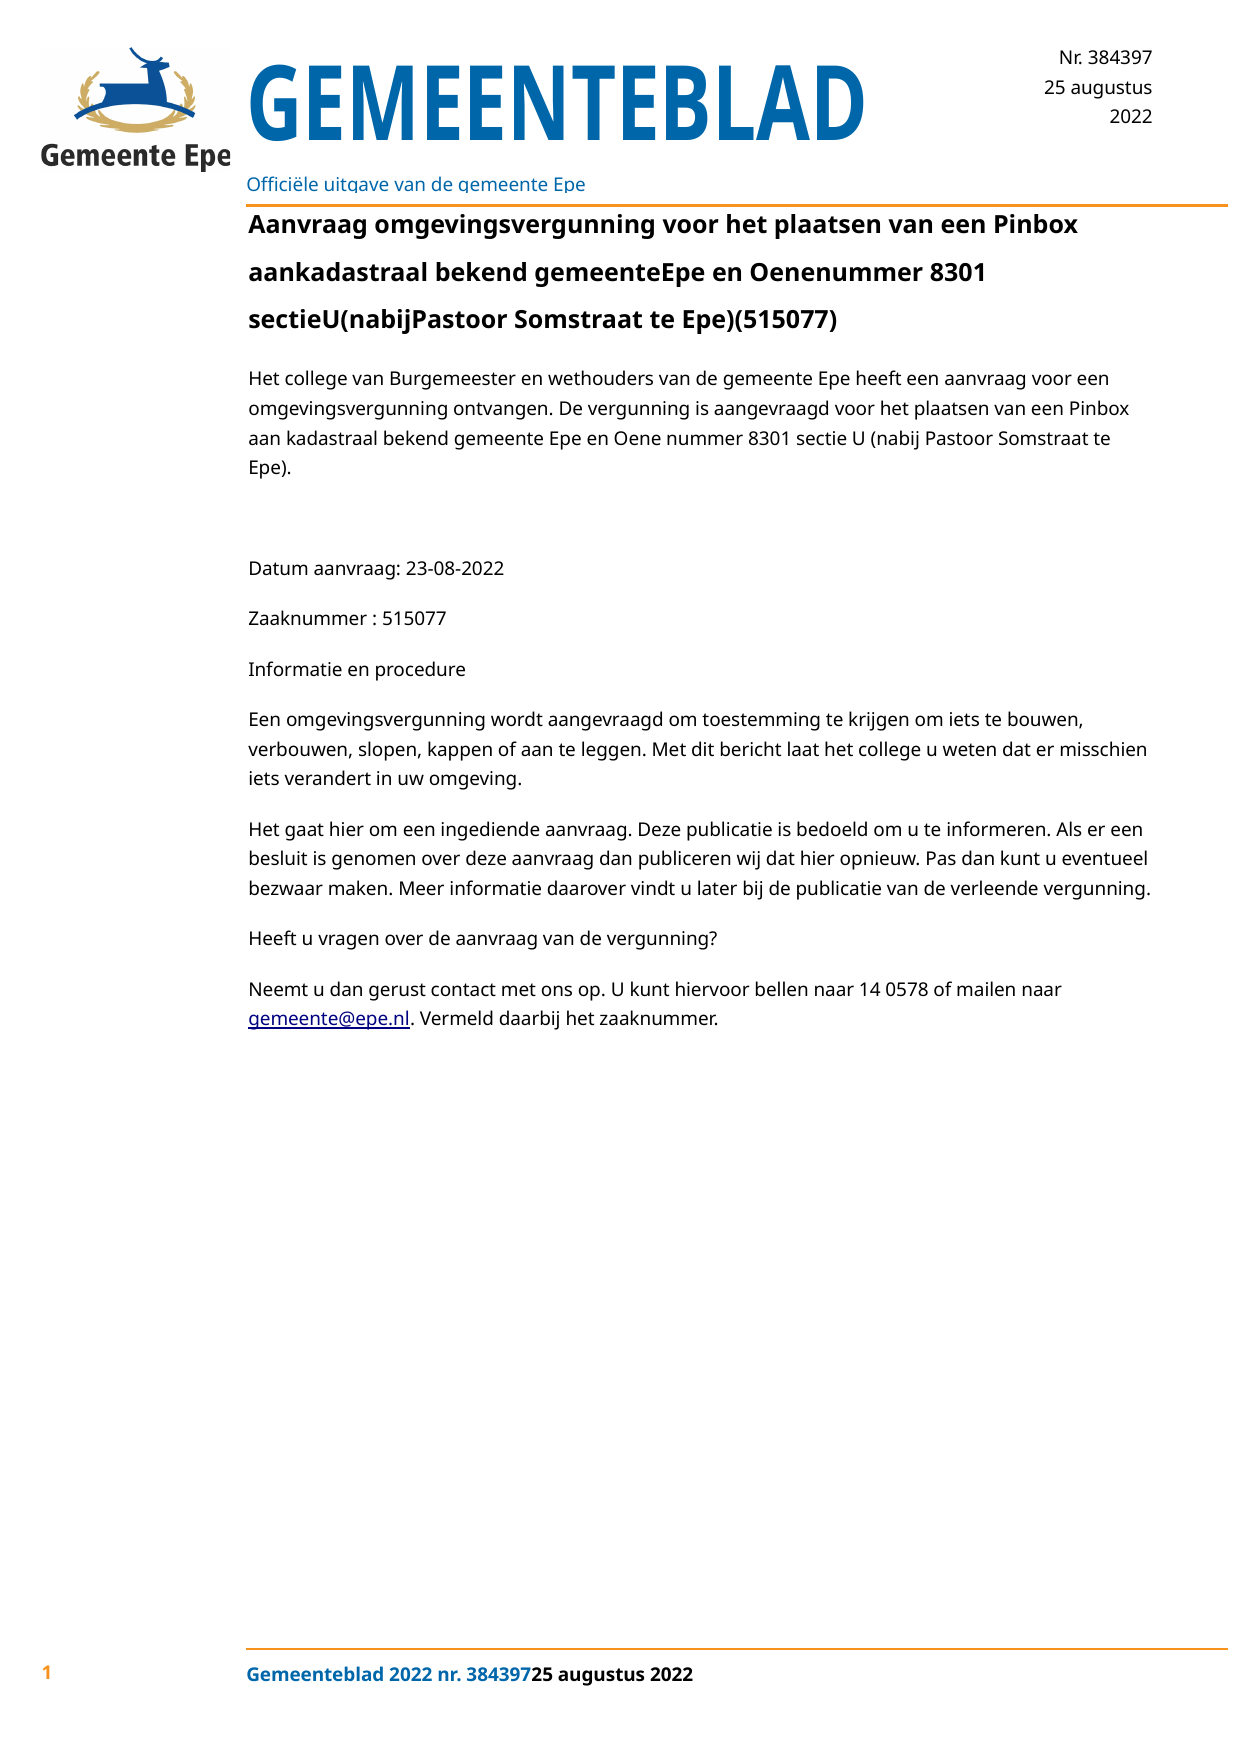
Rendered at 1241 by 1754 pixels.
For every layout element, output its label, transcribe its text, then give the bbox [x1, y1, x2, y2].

text Informatie en procedure [248, 656, 1152, 682]
picture [41, 47, 231, 172]
text Het college van Burgemeester en wethouders van de gemeente Epe heeft een aanvraag voor een omgevingsvergunning ontvangen. De vergunning is aangevraagd voor het plaatsen van een Pinbox aan kadastraal bekend gemeente Epe en Oene nummer 8301 sectie U (nabij Pastoor Somstraat te Epe). [248, 366, 1152, 480]
text Neemt u dan gerust contact met ons op. U kunt hiervoor bellen naar 14 0578 of mailen naar gemeente@epe.nl. Vermeld daarbij het zaaknummer. [248, 976, 1152, 1031]
text Een omgevingsvergunning wordt aangevraagd om toestemming te krijgen om iets te bouwen, verbouwen, slopen, kappen of aan te leggen. Met dit bericht laat het college u weten dat er misschien iets verandert in uw omgeving. [248, 706, 1152, 791]
text Zaaknummer : 515077 [248, 606, 1152, 631]
text Heeft u vragen over de aanvraag van de vergunning? [248, 926, 1152, 951]
text Het gaat hier om een ingediende aanvraag. Deze publicatie is bedoeld om u te informeren. Als er een besluit is genomen over deze aanvraag dan publiceren wij dat hier opnieuw. Pas dan kunt u eventueel bezwaar maken. Meer informatie daarover vindt u later bij de publicatie van de verleende vergunning. [248, 816, 1152, 901]
text Aanvraag omgevingsvergunning voor het plaatsen van een Pinbox aankadastraal bekend gemeenteEpe en Oenenummer 8301 sectieU(nabijPastoor Somstraat te Epe)(515077) [248, 207, 1152, 336]
text Datum aanvraag: 23-08-2022 [248, 555, 1152, 581]
